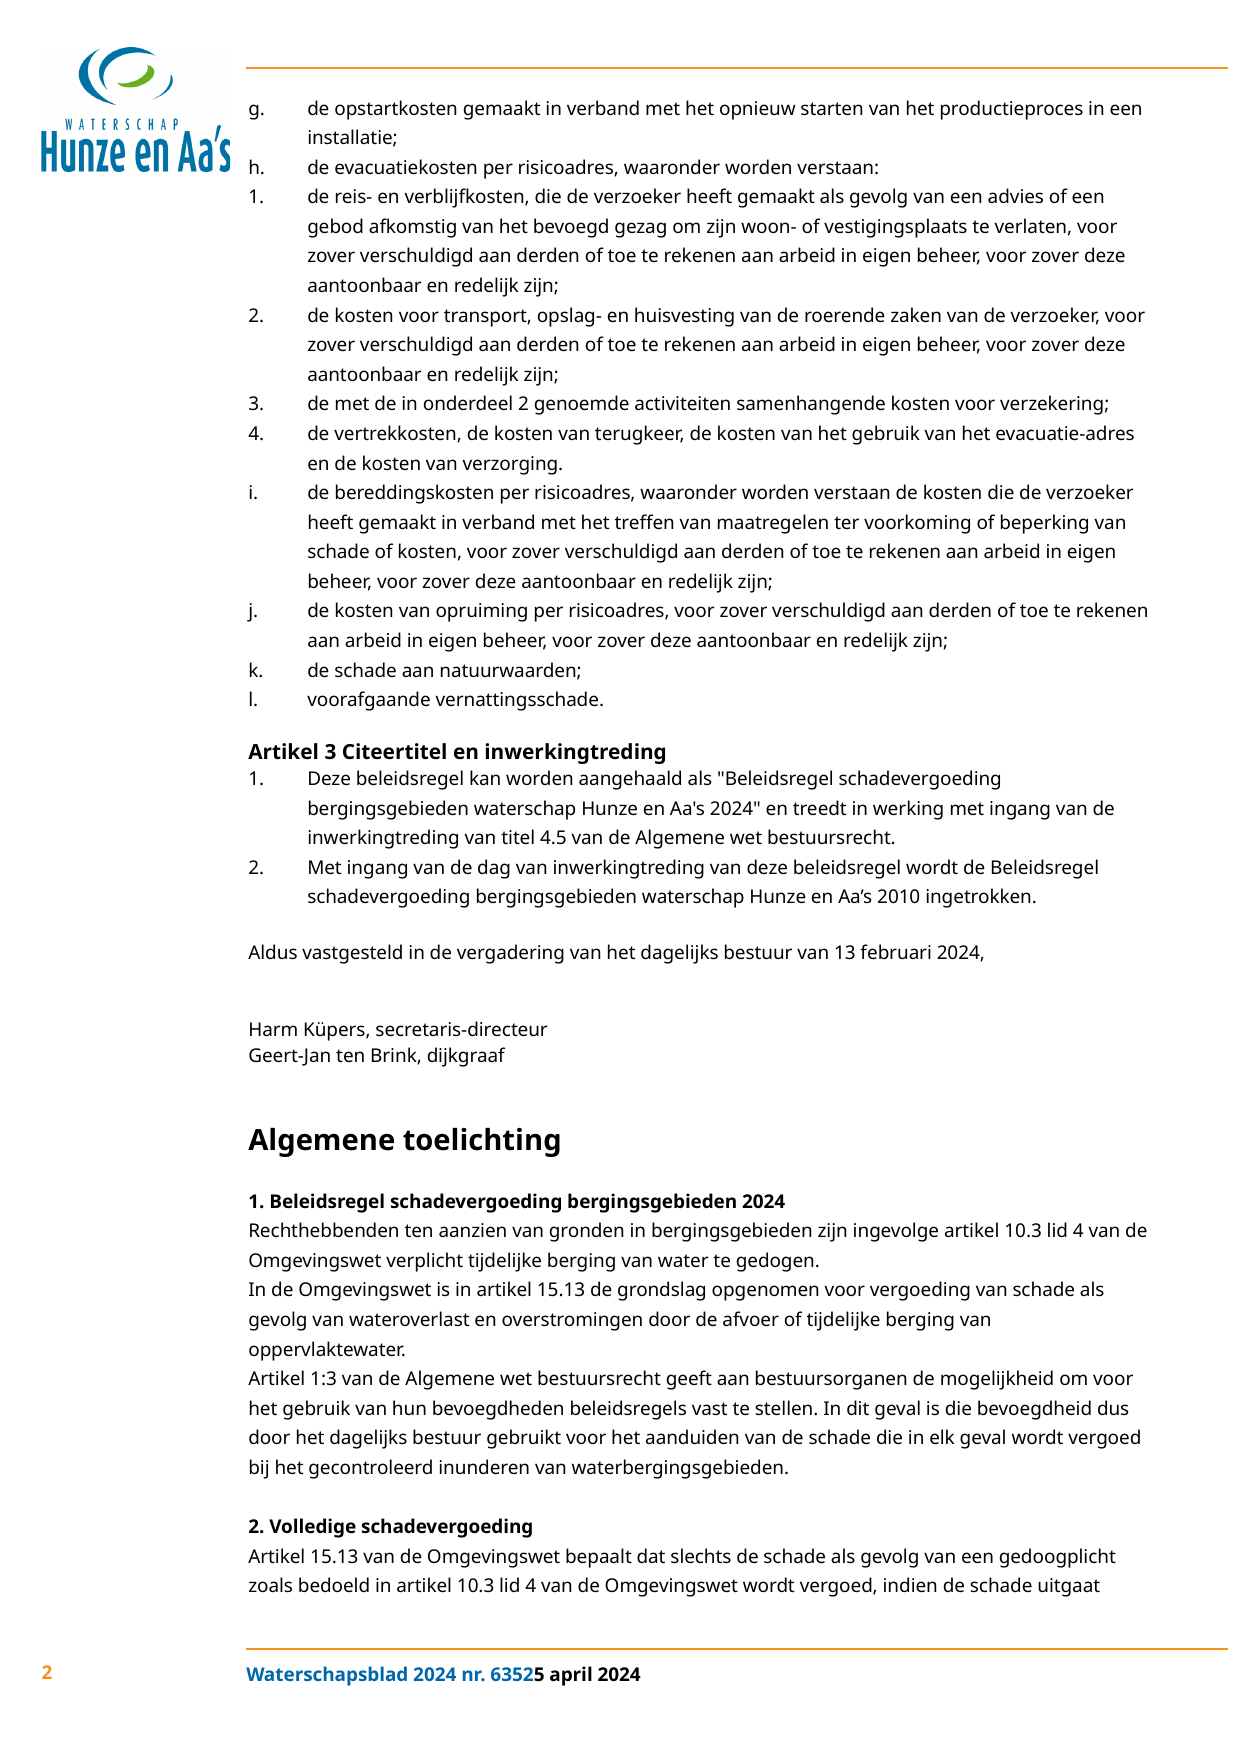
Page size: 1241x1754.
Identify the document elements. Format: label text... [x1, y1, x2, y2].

list de kosten van opruiming per risicoadres, voor zover verschuldigd aan derden of toe te rekenen aan arbeid in eigen beheer, voor zover deze aantoonbaar en redelijk zijn; [248, 598, 1152, 653]
list de vertrekkosten, de kosten van terugkeer, de kosten van het gebruik van het evacuatie-adres en de kosten van verzorging. [248, 420, 1152, 476]
list Met ingang van de dag van inwerkingtreding van deze beleidsregel wordt de Beleidsregel schadevergoeding bergingsgebieden waterschap Hunze en Aa’s 2010 ingetrokken. [248, 854, 1152, 909]
text 1. Beleidsregel schadevergoeding bergingsgebieden 2024 [248, 1188, 1152, 1214]
text Artikel 15.13 van de Omgevingswet bepaalt dat slechts de schade als gevolg van een gedoogplicht zoals bedoeld in artikel 10.3 lid 4 van de Omgevingswet wordt vergoed, indien de schade uitgaat [248, 1543, 1152, 1598]
text In de Omgevingswet is in artikel 15.13 de grondslag opgenomen voor vergoeding van schade als gevolg van wateroverlast en overstromingen door de afvoer of tijdelijke berging van oppervlaktewater. [248, 1277, 1152, 1362]
text Artikel 3 Citeertitel en inwerkingtreding [248, 737, 1152, 765]
list de bereddingskosten per risicoadres, waaronder worden verstaan de kosten die de verzoeker heeft gemaakt in verband met het treffen van maatregelen ter voorkoming of beperking van schade of kosten, voor zover verschuldigd aan derden of toe te rekenen aan arbeid in eigen beheer, voor zover deze aantoonbaar en redelijk zijn; [248, 479, 1152, 594]
text Aldus vastgesteld in de vergadering van het dagelijks bestuur van 13 februari 2024, [248, 939, 1152, 965]
list de opstartkosten gemaakt in verband met het opnieuw starten van het productieproces in een installatie; [248, 95, 1152, 150]
picture [47, 154, 51, 172]
list voorafgaande vernattingsschade. [248, 686, 1152, 712]
text Artikel 1:3 van de Algemene wet bestuursrecht geeft aan bestuursorganen de mogelijkheid om voor het gebruik van hun bevoegdheden beleidsregels vast te stellen. In dit geval is die bevoegdheid dus door het dagelijks bestuur gebruikt voor het aanduiden van de schade die in elk geval wordt vergoed bij het gecontroleerd inunderen van waterbergingsgebieden. [248, 1365, 1152, 1480]
text Rechthebbenden ten aanzien van gronden in bergingsgebieden zijn ingevolge artikel 10.3 lid 4 van de Omgevingswet verplicht tijdelijke berging van water te gedogen. [248, 1217, 1152, 1273]
text 2. Volledige schadevergoeding [248, 1513, 1152, 1539]
text Algemene toelichting [248, 1119, 1152, 1159]
text Geert-Jan ten Brink, dijkgraaf [248, 1042, 1152, 1068]
list de kosten voor transport, opslag- en huisvesting van de roerende zaken van de verzoeker, voor zover verschuldigd aan derden of toe te rekenen aan arbeid in eigen beheer, voor zover deze aantoonbaar en redelijk zijn; [248, 302, 1152, 387]
list de evacuatiekosten per risicoadres, waaronder worden verstaan: [248, 154, 1152, 180]
list Deze beleidsregel kan worden aangehaald als "Beleidsregel schadevergoeding bergingsgebieden waterschap Hunze en Aa's 2024" en treedt in werking met ingang van de inwerkingtreding van titel 4.5 van de Algemene wet bestuursrecht. [248, 765, 1152, 850]
picture [226, 145, 231, 156]
picture [183, 163, 191, 172]
text Harm Küpers, secretaris-directeur [248, 1016, 1152, 1042]
picture [41, 47, 231, 172]
list de schade aan natuurwaarden; [248, 657, 1152, 683]
list de reis- en verblijfkosten, die de verzoeker heeft gemaakt als gevolg van een advies of een gebod afkomstig van het bevoegd gezag om zijn woon- of vestigingsplaats te verlaten, voor zover verschuldigd aan derden of toe te rekenen aan arbeid in eigen beheer, voor zover deze aantoonbaar en redelijk zijn; [248, 183, 1152, 298]
list de met de in onderdeel 2 genoemde activiteiten samenhangende kosten voor verzekering; [248, 391, 1152, 416]
